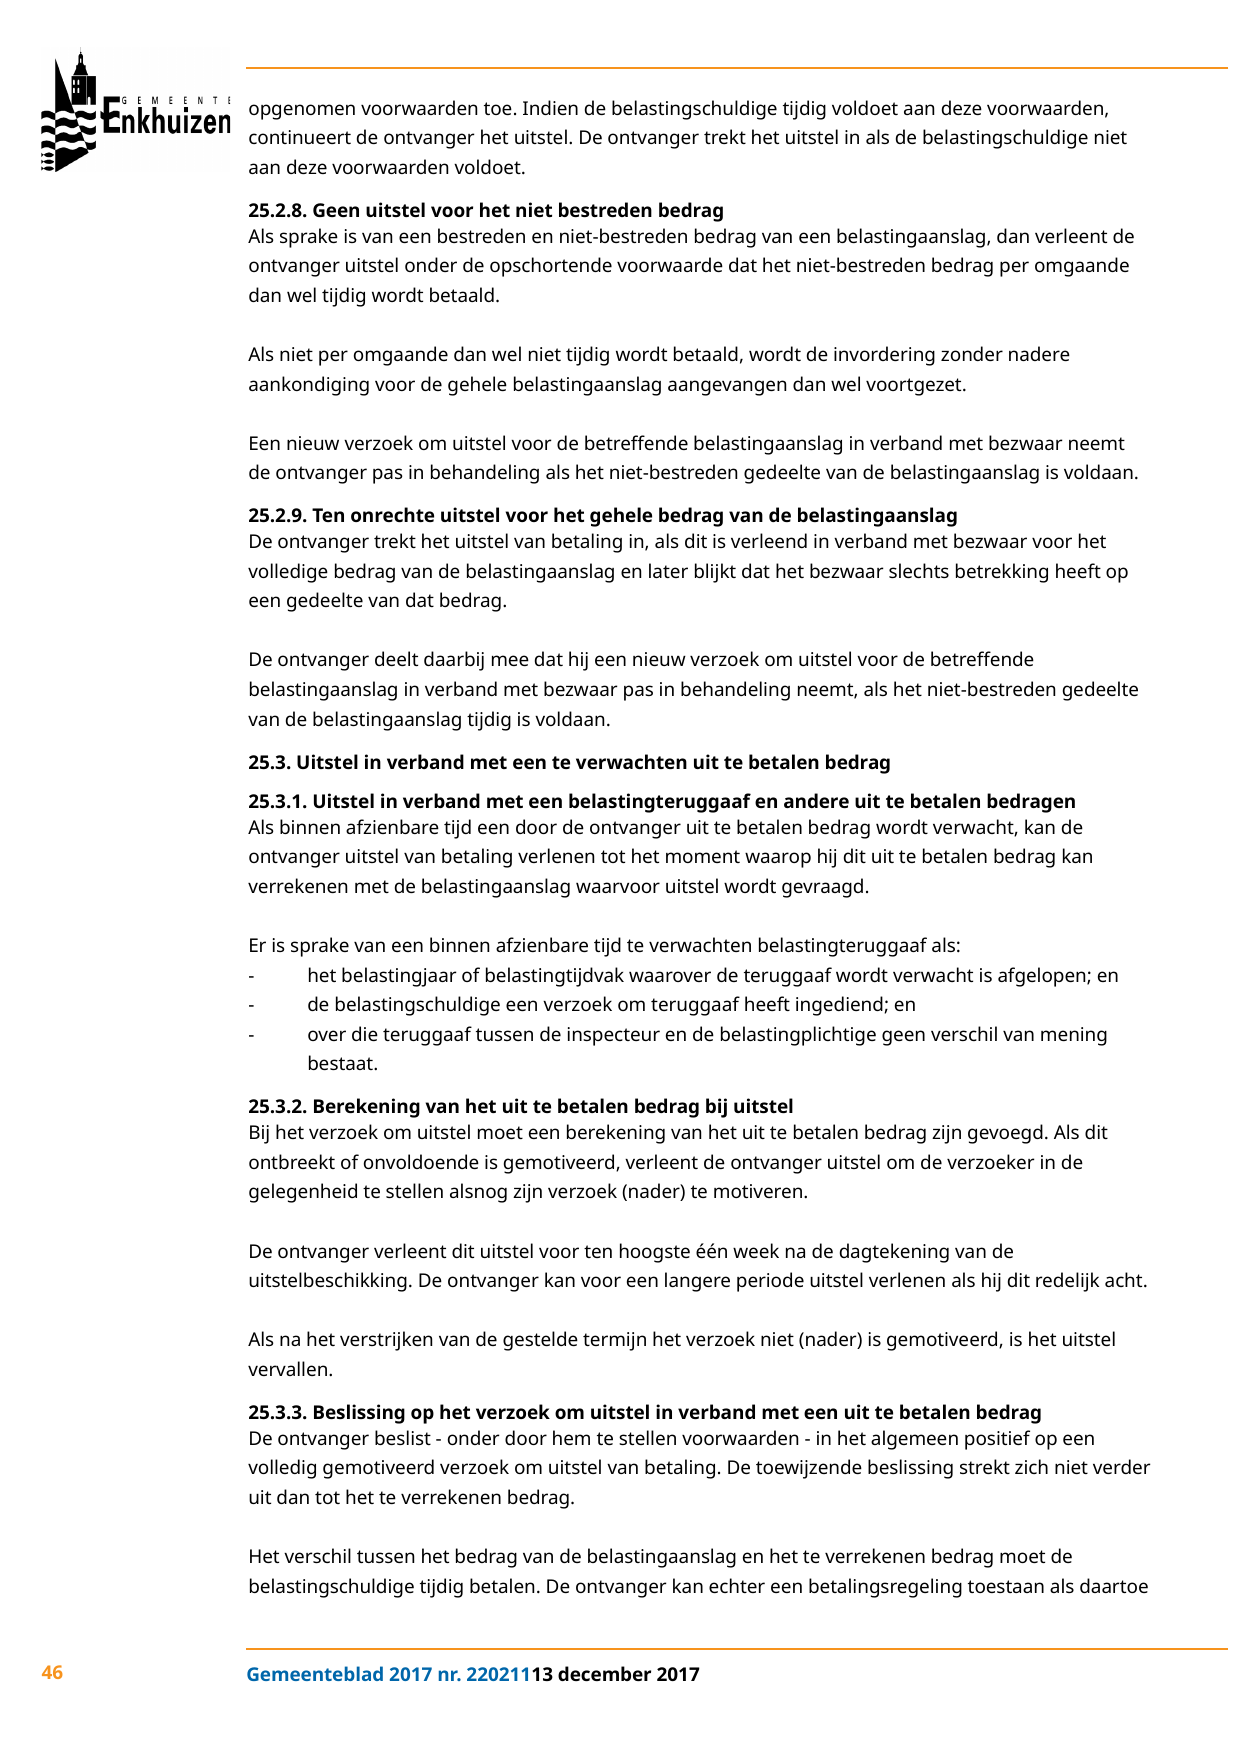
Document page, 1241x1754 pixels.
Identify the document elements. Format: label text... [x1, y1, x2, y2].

text Als binnen afzienbare tijd een door de ontvanger uit te betalen bedrag wordt verwacht, kan de ontvanger uitstel van betaling verlenen tot het moment waarop hij dit uit te betalen bedrag kan verrekenen met de belastingaanslag waarvoor uitstel wordt gevraagd. [248, 814, 1152, 899]
picture [41, 47, 231, 172]
text 25.3.2. Berekening van het uit te betalen bedrag bij uitstel [248, 1094, 1152, 1119]
text Het verschil tussen het bedrag van de belastingaanslag en het te verrekenen bedrag moet de belastingschuldige tijdig betalen. De ontvanger kan echter een betalingsregeling toestaan als daartoe [248, 1543, 1152, 1599]
text 25.3. Uitstel in verband met een te verwachten uit te betalen bedrag [248, 749, 1152, 775]
text 25.2.8. Geen uitstel voor het niet bestreden bedrag [248, 197, 1152, 223]
text De ontvanger trekt het uitstel van betaling in, als dit is verleend in verband met bezwaar voor het volledige bedrag van de belastingaanslag en later blijkt dat het bezwaar slechts betrekking heeft op een gedeelte van dat bedrag. [248, 528, 1152, 613]
text 25.3.1. Uitstel in verband met een belastingteruggaaf en andere uit te betalen bedragen [248, 788, 1152, 814]
text Als na het verstrijken van de gestelde termijn het verzoek niet (nader) is gemotiveerd, is het uitstel vervallen. [248, 1327, 1152, 1382]
text 25.2.9. Ten onrechte uitstel voor het gehele bedrag van de belastingaanslag [248, 503, 1152, 528]
text Als sprake is van een bestreden en niet-bestreden bedrag van een belastingaanslag, dan verleent de ontvanger uitstel onder de opschortende voorwaarde dat het niet-bestreden bedrag per omgaande dan wel tijdig wordt betaald. [248, 223, 1152, 308]
text De ontvanger deelt daarbij mee dat hij een nieuw verzoek om uitstel voor de betreffende belastingaanslag in verband met bezwaar pas in behandeling neemt, als het niet-bestreden gedeelte van de belastingaanslag tijdig is voldaan. [248, 647, 1152, 732]
text Bij het verzoek om uitstel moet een berekening van het uit te betalen bedrag zijn gevoegd. Als dit ontbreekt of onvoldoende is gemotiveerd, verleent de ontvanger uitstel om de verzoeker in de gelegenheid te stellen alsnog zijn verzoek (nader) te motiveren. [248, 1119, 1152, 1204]
list de belastingschuldige een verzoek om teruggaaf heeft ingediend; en [248, 991, 1152, 1017]
text 25.3.3. Beslissing op het verzoek om uitstel in verband met een uit te betalen bedrag [248, 1399, 1152, 1425]
text De ontvanger beslist - onder door hem te stellen voorwaarden - in het algemeen positief op een volledig gemotiveerd verzoek om uitstel van betaling. De toewijzende beslissing strekt zich niet verder uit dan tot het te verrekenen bedrag. [248, 1425, 1152, 1510]
list over die teruggaaf tussen de inspecteur en de belastingplichtige geen verschil van mening bestaat. [248, 1021, 1152, 1076]
text Een nieuw verzoek om uitstel voor de betreffende belastingaanslag in verband met bezwaar neemt de ontvanger pas in behandeling als het niet-bestreden gedeelte van de belastingaanslag is voldaan. [248, 430, 1152, 485]
text Als niet per omgaande dan wel niet tijdig wordt betaald, wordt de invordering zonder nadere aankondiging voor de gehele belastingaanslag aangevangen dan wel voortgezet. [248, 341, 1152, 396]
text De ontvanger verleent dit uitstel voor ten hoogste één week na de dagtekening van de uitstelbeschikking. De ontvanger kan voor een langere periode uitstel verlenen als hij dit redelijk acht. [248, 1238, 1152, 1293]
text Er is sprake van een binnen afzienbare tijd te verwachten belastingteruggaaf als: [248, 932, 1152, 958]
list het belastingjaar of belastingtijdvak waarover de teruggaaf wordt verwacht is afgelopen; en [248, 962, 1152, 988]
text opgenomen voorwaarden toe. Indien de belastingschuldige tijdig voldoet aan deze voorwaarden, continueert de ontvanger het uitstel. De ontvanger trekt het uitstel in als de belastingschuldige niet aan deze voorwaarden voldoet. [248, 95, 1152, 180]
